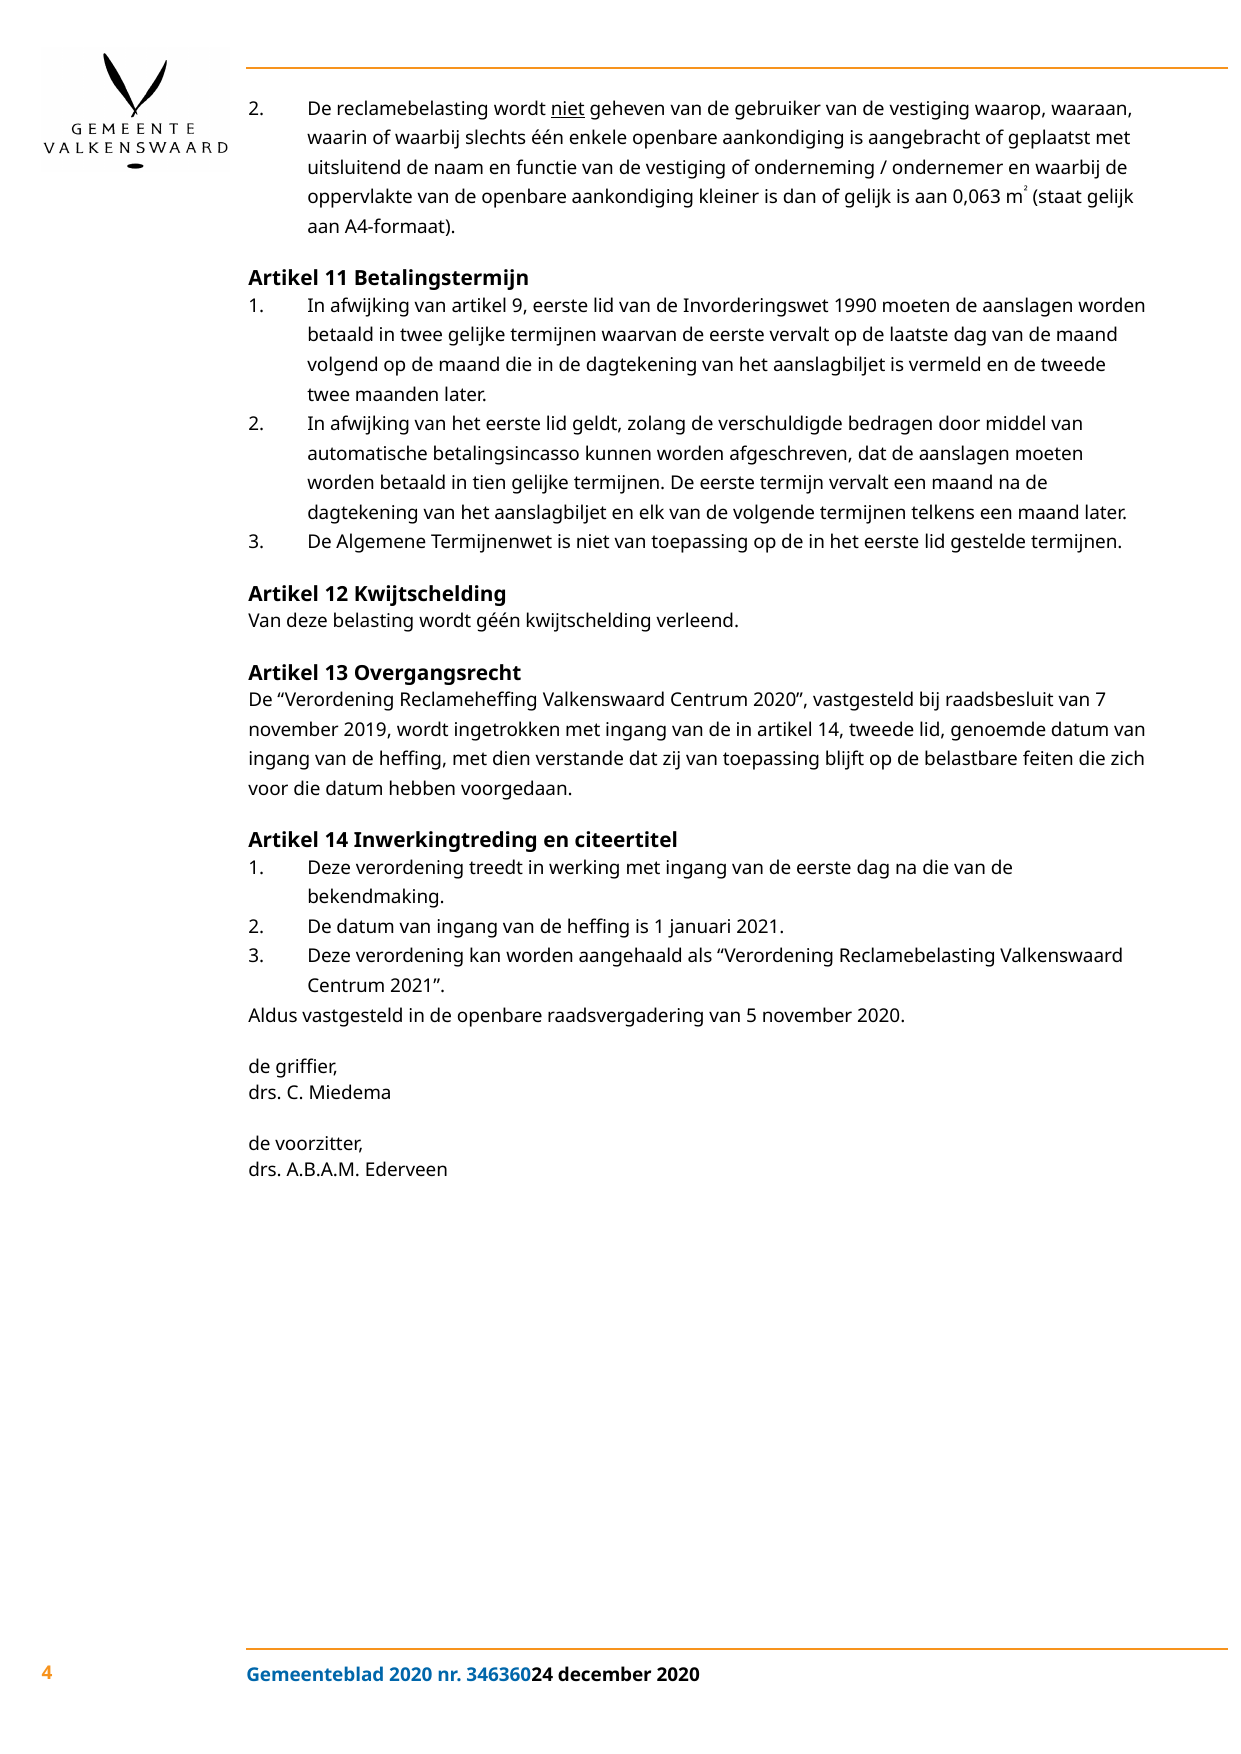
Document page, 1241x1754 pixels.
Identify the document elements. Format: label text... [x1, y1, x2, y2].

picture [41, 47, 231, 172]
list In afwijking van het eerste lid geldt, zolang de verschuldigde bedragen door middel van automatische betalingsincasso kunnen worden afgeschreven, dat de aanslagen moeten worden betaald in tien gelijke termijnen. De eerste termijn vervalt een maand na de dagtekening van het aanslagbiljet en elk van de volgende termijnen telkens een maand later. [248, 410, 1152, 525]
list De reclamebelasting wordt niet geheven van de gebruiker van de vestiging waarop, waaraan, waarin of waarbij slechts één enkele openbare aankondiging is aangebracht of geplaatst met uitsluitend de naam en functie van de vestiging of onderneming / ondernemer en waarbij de oppervlakte van de openbare aankondiging kleiner is dan of gelijk is aan 0,063 m² (staat gelijk aan A4-formaat). [248, 95, 1152, 239]
text Artikel 13 Overgangsrecht [248, 658, 1152, 686]
text de griffier, [248, 1053, 1152, 1079]
list Deze verordening kan worden aangehaald als “Verordening Reclamebelasting Valkenswaard Centrum 2021”. [248, 943, 1152, 998]
text Artikel 11 Betalingstermijn [248, 263, 1152, 292]
text De “Verordening Reclameheffing Valkenswaard Centrum 2020”, vastgesteld bij raadsbesluit van 7 november 2019, wordt ingetrokken met ingang van de in artikel 14, tweede lid, genoemde datum van ingang van de heffing, met dien verstande dat zij van toepassing blijft op de belastbare feiten die zich voor die datum hebben voorgedaan. [248, 686, 1152, 801]
text drs. A.B.A.M. Ederveen [248, 1156, 1152, 1182]
text Artikel 14 Inwerkingtreding en citeertitel [248, 826, 1152, 854]
text Aldus vastgesteld in de openbare raadsvergadering van 5 november 2020. [248, 1002, 1152, 1028]
text drs. C. Miedema [248, 1079, 1152, 1105]
text de voorzitter, [248, 1131, 1152, 1156]
list De datum van ingang van de heffing is 1 januari 2021. [248, 913, 1152, 939]
list In afwijking van artikel 9, eerste lid van de Invorderingswet 1990 moeten de aanslagen worden betaald in twee gelijke termijnen waarvan de eerste vervalt op de laatste dag van de maand volgend op de maand die in de dagtekening van het aanslagbiljet is vermeld en de tweede twee maanden later. [248, 292, 1152, 406]
text Artikel 12 Kwijtschelding [248, 579, 1152, 607]
text Van deze belasting wordt géén kwijtschelding verleend. [248, 607, 1152, 633]
list De Algemene Termijnenwet is niet van toepassing op de in het eerste lid gestelde termijnen. [248, 529, 1152, 554]
list Deze verordening treedt in werking met ingang van de eerste dag na die van de bekendmaking. [248, 854, 1152, 909]
